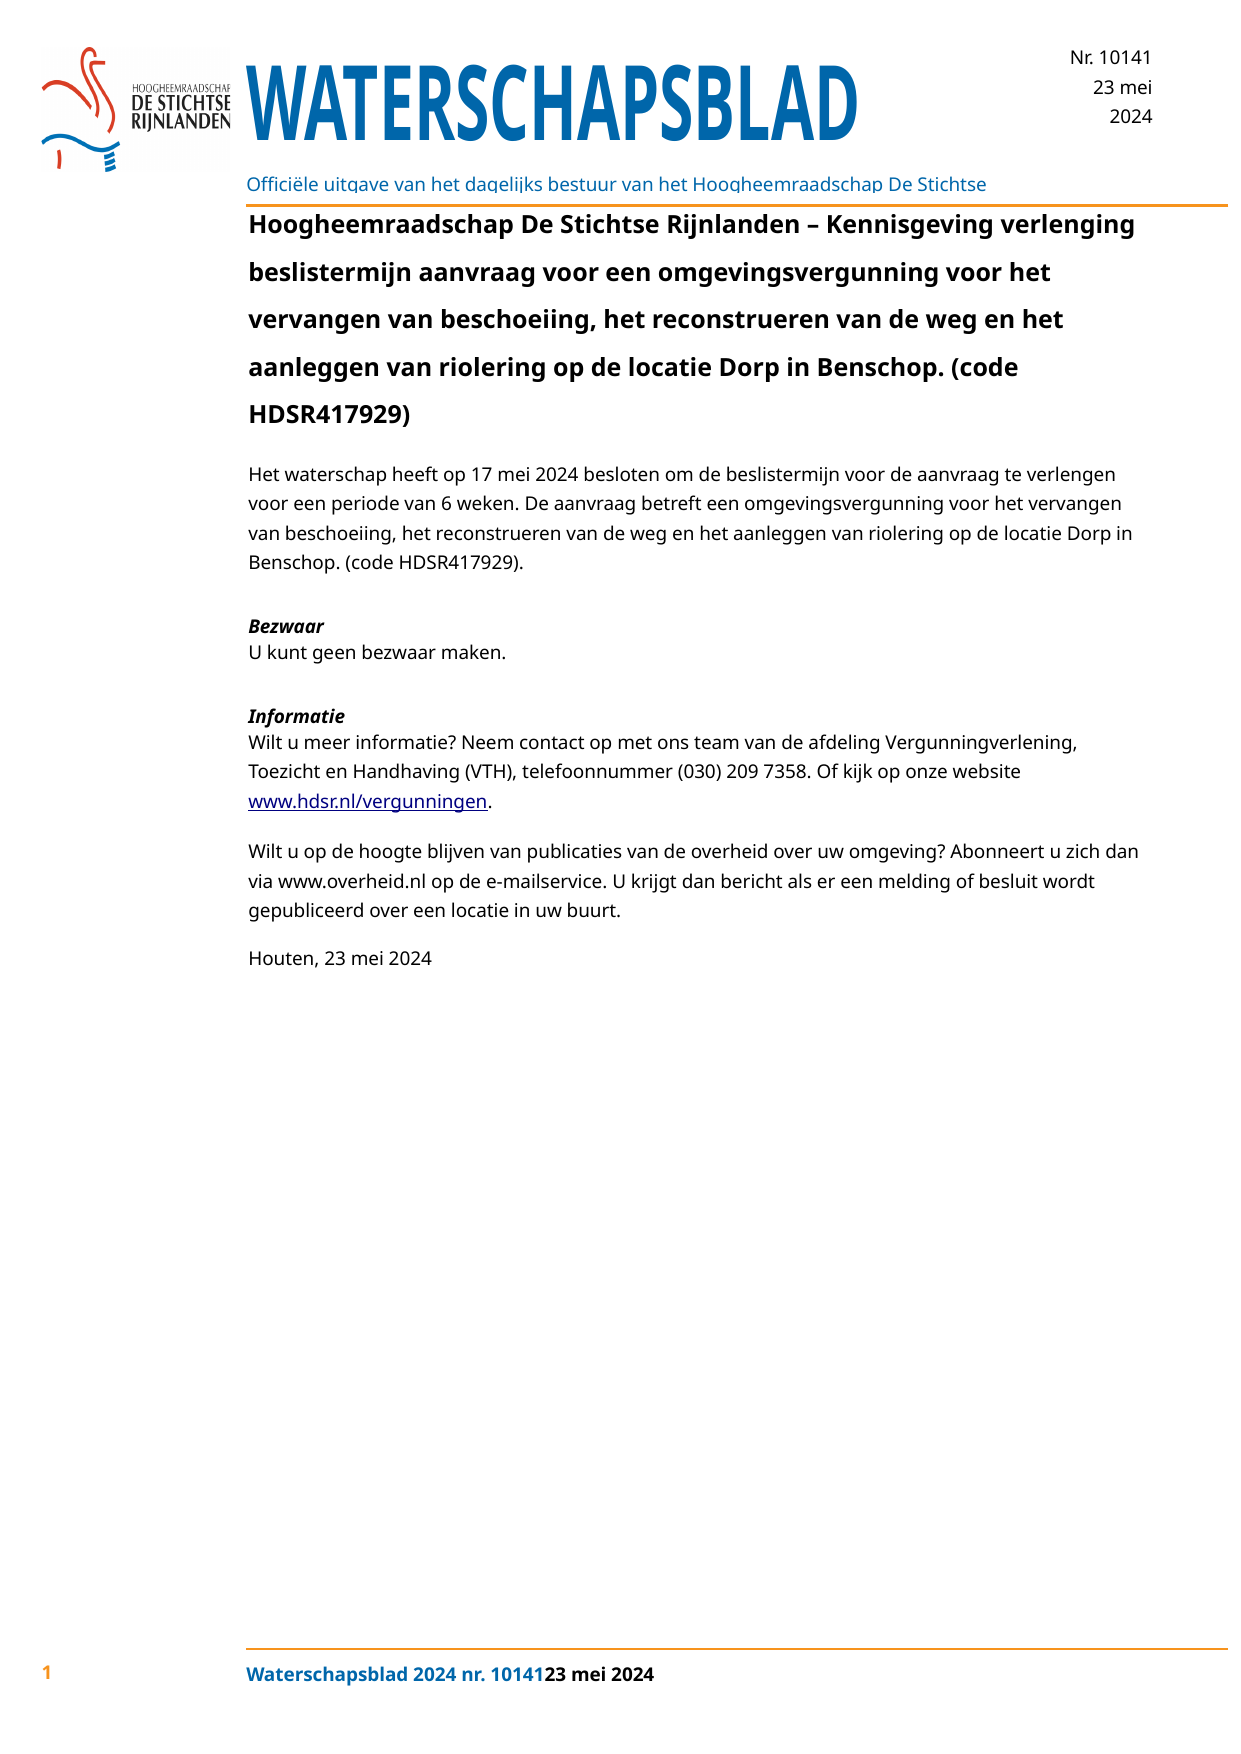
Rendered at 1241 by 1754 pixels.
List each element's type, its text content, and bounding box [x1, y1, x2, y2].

text U kunt geen bezwaar maken. [248, 639, 1152, 665]
text Wilt u op de hoogte blijven van publicaties van de overheid over uw omgeving? Abonneert u zich dan via www.overheid.nl op de e-mailservice. U krijgt dan bericht als er een melding of besluit wordt gepubliceerd over een locatie in uw buurt. [248, 838, 1152, 923]
text Houten, 23 mei 2024 [248, 945, 1152, 971]
text Informatie [248, 703, 1152, 729]
text Hoogheemraadschap De Stichtse Rijnlanden – Kennisgeving verlenging beslistermijn aanvraag voor een omgevingsvergunning voor het vervangen van beschoeiing, het reconstrueren van de weg en het aanleggen van riolering op de locatie Dorp in Benschop. (code HDSR417929) [248, 207, 1152, 431]
text Wilt u meer informatie? Neem contact op met ons team van de afdeling Vergunningverlening, Toezicht en Handhaving (VTH), telefoonnummer (030) 209 7358. Of kijk op onze website www.hdsr.nl/vergunningen. [248, 729, 1152, 814]
text Bezwaar [248, 613, 1152, 639]
picture [41, 47, 231, 172]
text Het waterschap heeft op 17 mei 2024 besloten om de beslistermijn voor de aanvraag te verlengen voor een periode van 6 weken. De aanvraag betreft een omgevingsvergunning voor het vervangen van beschoeiing, het reconstrueren van de weg en het aanleggen van riolering op de locatie Dorp in Benschop. (code HDSR417929). [248, 461, 1152, 575]
